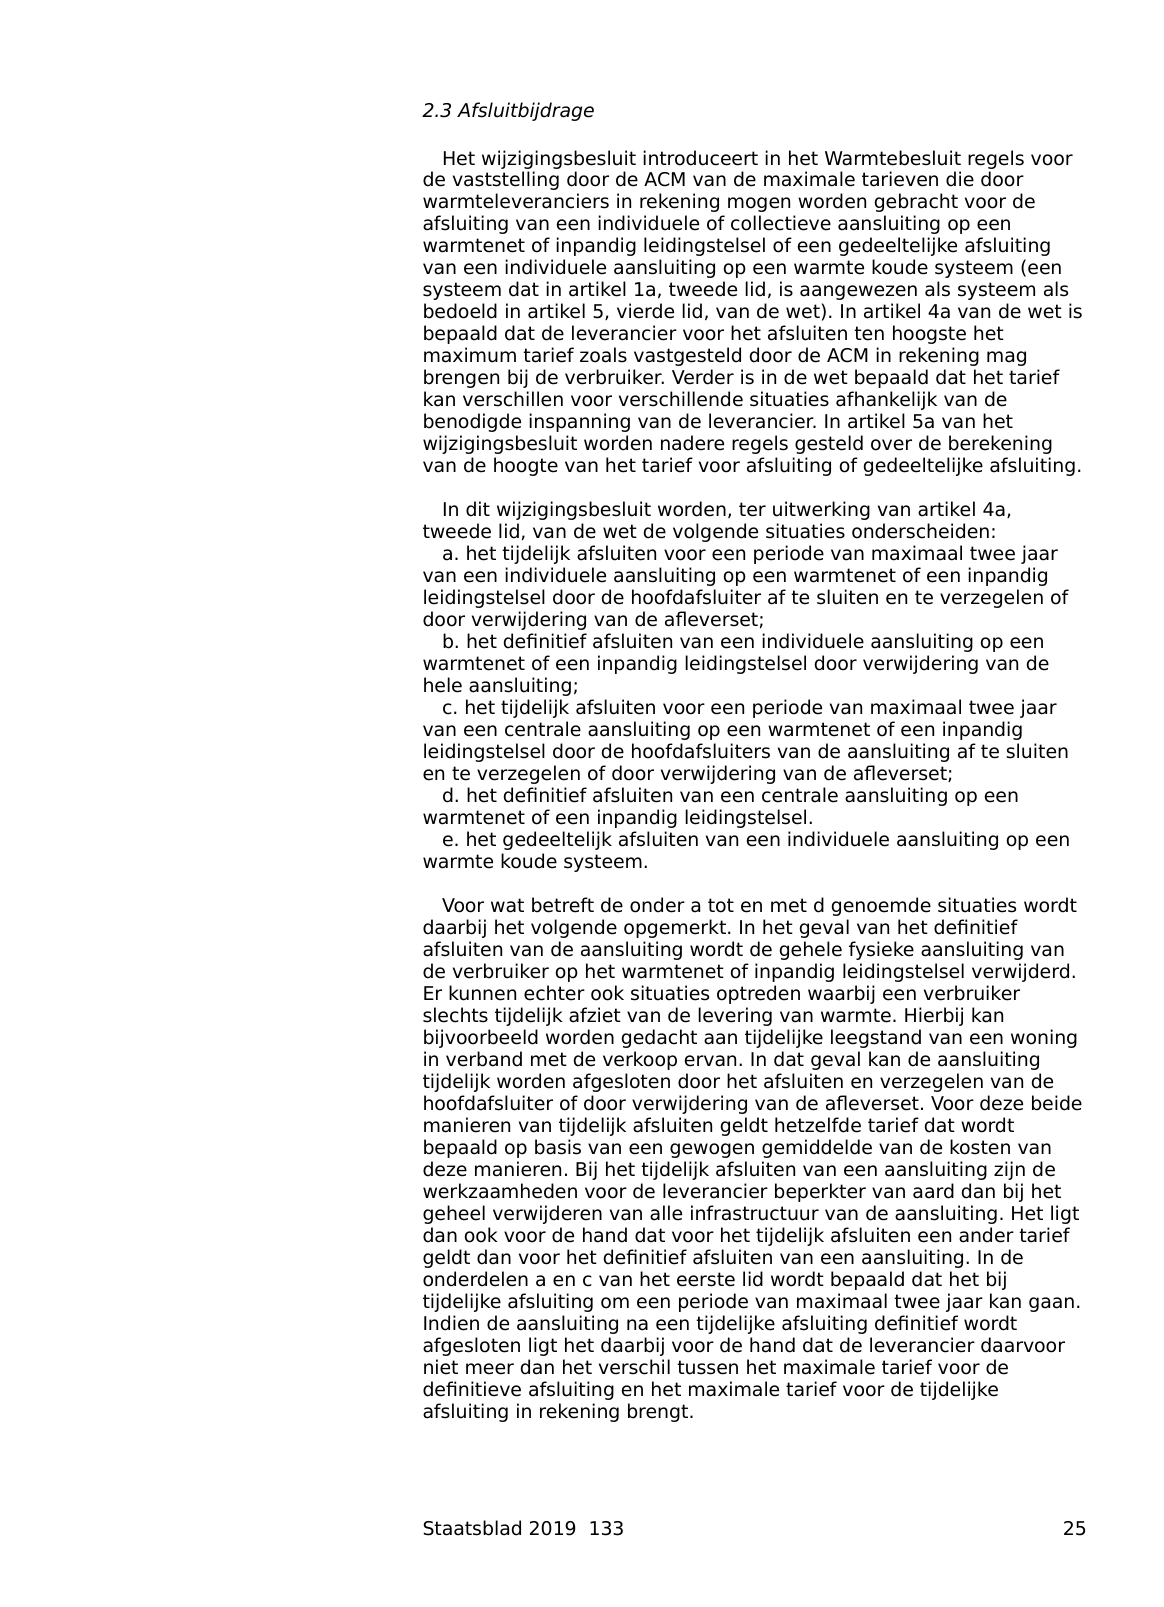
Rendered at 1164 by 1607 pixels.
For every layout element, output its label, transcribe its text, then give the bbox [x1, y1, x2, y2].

text b. het definitief afsluiten van een individuele aansluiting op een warmtenet of een inpandig leidingstelsel door verwijdering van de hele aansluiting; [422, 631, 1087, 697]
subtitle 2.3 Afsluitbijdrage [422, 100, 1087, 122]
text d. het definitief afsluiten van een centrale aansluiting op een warmtenet of een inpandig leidingstelsel. [422, 785, 1087, 829]
text c. het tijdelijk afsluiten voor een periode van maximaal twee jaar van een centrale aansluiting op een warmtenet of een inpandig leidingstelsel door de hoofdafsluiters van de aansluiting af te sluiten en te verzegelen of door verwijdering van de afleverset; [422, 697, 1087, 785]
text Voor wat betreft de onder a tot en met d genoemde situaties wordt daarbij het volgende opgemerkt. In het geval van het definitief afsluiten van de aansluiting wordt de gehele fysieke aansluiting van de verbruiker op het warmtenet of inpandig leidingstelsel verwijderd. Er kunnen echter ook situaties optreden waarbij een verbruiker slechts tijdelijk afziet van de levering van warmte. Hierbij kan bijvoorbeeld worden gedacht aan tijdelijke leegstand van een woning in verband met de verkoop ervan. In dat geval kan de aansluiting tijdelijk worden afgesloten door het afsluiten en verzegelen van de hoofdafsluiter of door verwijdering van de afleverset. Voor deze beide manieren van tijdelijk afsluiten geldt hetzelfde tarief dat wordt bepaald op basis van een gewogen gemiddelde van de kosten van deze manieren. Bij het tijdelijk afsluiten van een aansluiting zijn de werkzaamheden voor de leverancier beperkter van aard dan bij het geheel verwijderen van alle infrastructuur van de aansluiting. Het ligt dan ook voor de hand dat voor het tijdelijk afsluiten een ander tarief geldt dan voor het definitief afsluiten van een aansluiting. In de onderdelen a en c van het eerste lid wordt bepaald dat het bij tijdelijke afsluiting om een periode van maximaal twee jaar kan gaan. Indien de aansluiting na een tijdelijke afsluiting definitief wordt afgesloten ligt het daarbij voor de hand dat de leverancier daarvoor niet meer dan het verschil tussen het maximale tarief voor de definitieve afsluiting en het maximale tarief voor de tijdelijke afsluiting in rekening brengt. [422, 895, 1087, 1423]
text In dit wijzigingsbesluit worden, ter uitwerking van artikel 4a, tweede lid, van de wet de volgende situaties onderscheiden: [422, 499, 1087, 543]
text a. het tijdelijk afsluiten voor een periode van maximaal twee jaar van een individuele aansluiting op een warmtenet of een inpandig leidingstelsel door de hoofdafsluiter af te sluiten en te verzegelen of door verwijdering van de afleverset; [422, 543, 1087, 631]
text e. het gedeeltelijk afsluiten van een individuele aansluiting op een warmte koude systeem. [422, 829, 1087, 873]
text Het wijzigingsbesluit introduceert in het Warmtebesluit regels voor de vaststelling door de ACM van de maximale tarieven die door warmteleveranciers in rekening mogen worden gebracht voor de afsluiting van een individuele of collectieve aansluiting op een warmtenet of inpandig leidingstelsel of een gedeeltelijke afsluiting van een individuele aansluiting op een warmte koude systeem (een systeem dat in artikel 1a, tweede lid, is aangewezen als systeem als bedoeld in artikel 5, vierde lid, van de wet). In artikel 4a van de wet is bepaald dat de leverancier voor het afsluiten ten hoogste het maximum tarief zoals vastgesteld door de ACM in rekening mag brengen bij de verbruiker. Verder is in de wet bepaald dat het tarief kan verschillen voor verschillende situaties afhankelijk van de benodigde inspanning van de leverancier. In artikel 5a van het wijzigingsbesluit worden nadere regels gesteld over de berekening van de hoogte van het tarief voor afsluiting of gedeeltelijke afsluiting. [422, 147, 1087, 477]
